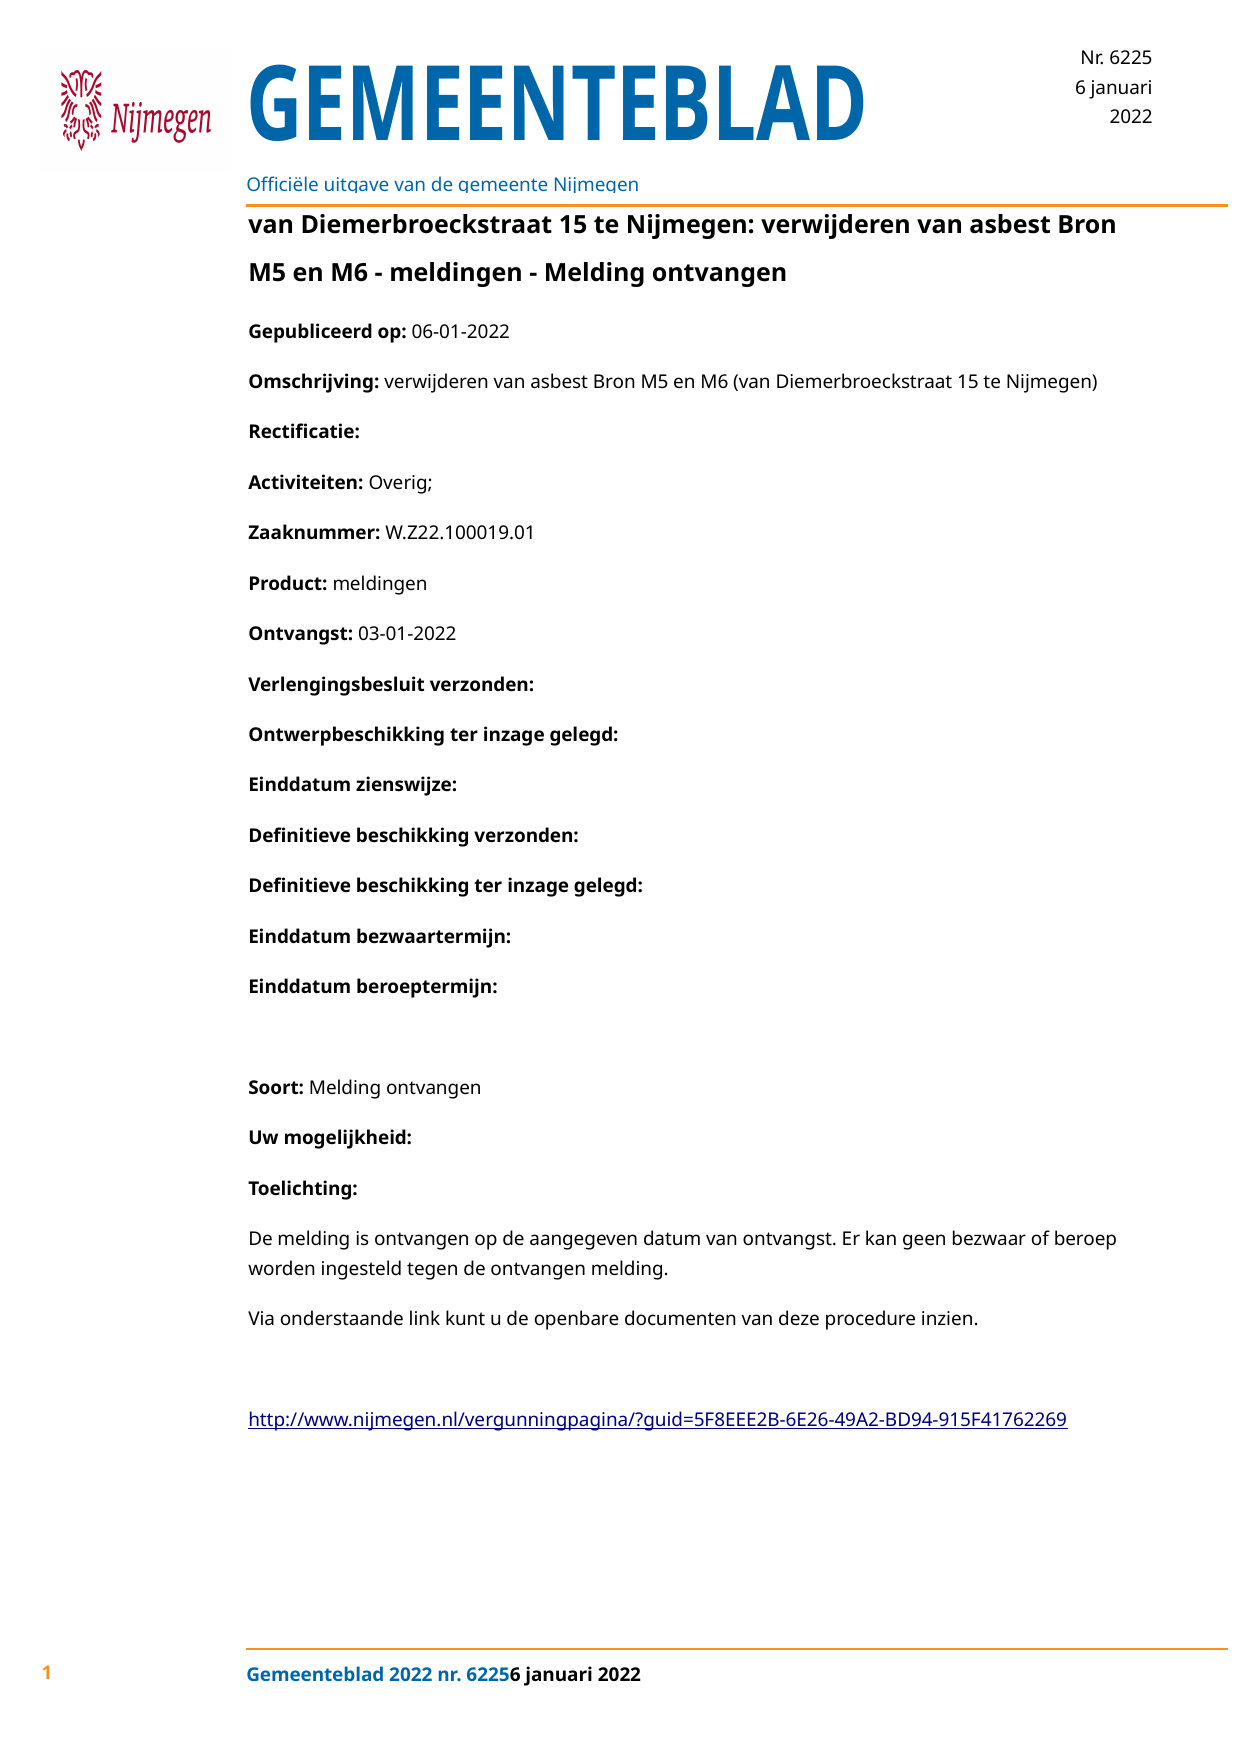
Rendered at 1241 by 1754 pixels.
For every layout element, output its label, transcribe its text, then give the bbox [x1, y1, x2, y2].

picture [41, 47, 231, 172]
text Product: meldingen [248, 570, 1152, 596]
text Definitieve beschikking verzonden: [248, 822, 1152, 848]
text Einddatum zienswijze: [248, 772, 1152, 797]
text Toelichting: [248, 1175, 1152, 1201]
text Verlengingsbesluit verzonden: [248, 671, 1152, 697]
text van Diemerbroeckstraat 15 te Nijmegen: verwijderen van asbest Bron M5 en M6 - meldingen - Melding ontvangen [248, 207, 1152, 288]
text Gepubliceerd op: 06-01-2022 [248, 318, 1152, 344]
text Zaaknummer: W.Z22.100019.01 [248, 519, 1152, 545]
text Einddatum beroeptermijn: [248, 973, 1152, 999]
text Uw mogelijkheid: [248, 1124, 1152, 1150]
text De melding is ontvangen op de aangegeven datum van ontvangst. Er kan geen bezwaar of beroep worden ingesteld tegen de ontvangen melding. [248, 1225, 1152, 1281]
text Ontvangst: 03-01-2022 [248, 620, 1152, 646]
text Rectificatie: [248, 419, 1152, 444]
text Via onderstaande link kunt u de openbare documenten van deze procedure inzien. [248, 1305, 1152, 1331]
text Soort: Melding ontvangen [248, 1074, 1152, 1100]
text Definitieve beschikking ter inzage gelegd: [248, 872, 1152, 898]
text http://www.nijmegen.nl/vergunningpagina/?guid=5F8EEE2B-6E26-49A2-BD94-915F41762269 [248, 1406, 1152, 1432]
text Einddatum bezwaartermijn: [248, 923, 1152, 949]
text Ontwerpbeschikking ter inzage gelegd: [248, 721, 1152, 747]
text Omschrijving: verwijderen van asbest Bron M5 en M6 (van Diemerbroeckstraat 15 te Nijmegen) [248, 368, 1152, 394]
text Activiteiten: Overig; [248, 469, 1152, 495]
